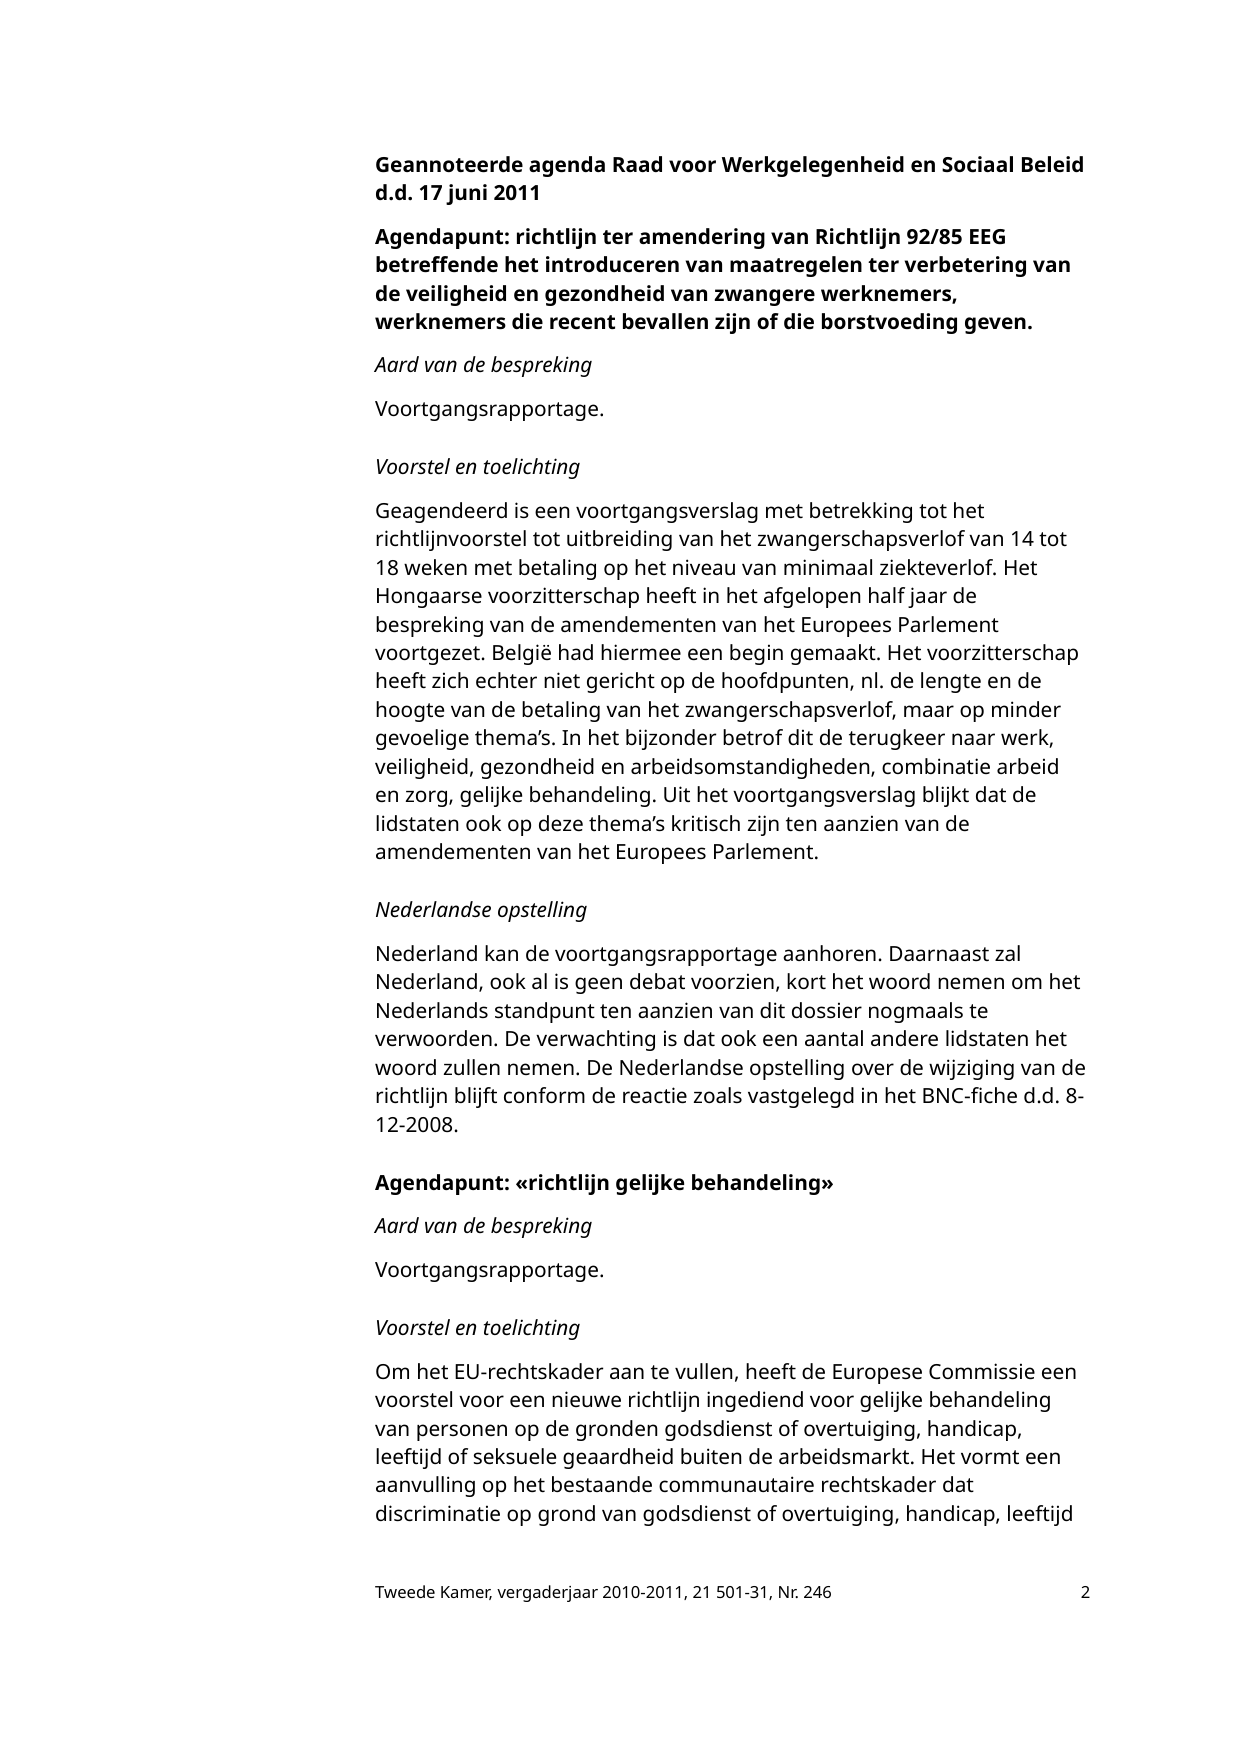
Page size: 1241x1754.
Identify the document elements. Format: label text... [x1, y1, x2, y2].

text Nederland kan de voortgangsrapportage aanhoren. Daarnaast zal Nederland, ook al is geen debat voorzien, kort het woord nemen om het Nederlands standpunt ten aanzien van dit dossier nogmaals te verwoorden. De verwachting is dat ook een aantal andere lidstaten het woord zullen nemen. De Nederlandse opstelling over de wijziging van de richtlijn blijft conform de reactie zoals vastgelegd in het BNC-fiche d.d. 8-12-2008. [375, 939, 1090, 1138]
text Aard van de bespreking [375, 351, 1090, 379]
text Aard van de bespreking [375, 1212, 1090, 1240]
text Agendapunt: richtlijn ter amendering van Richtlijn 92/85 EEG betreffende het introduceren van maatregelen ter verbetering van de veiligheid en gezondheid van zwangere werknemers, werknemers die recent bevallen zijn of die borstvoeding geven. [375, 222, 1090, 336]
text Geagendeerd is een voortgangsverslag met betrekking tot het richtlijnvoorstel tot uitbreiding van het zwangerschapsverlof van 14 tot 18 weken met betaling op het niveau van minimaal ziekteverlof. Het Hongaarse voorzitterschap heeft in het afgelopen half jaar de bespreking van de amendementen van het Europees Parlement voortgezet. België had hiermee een begin gemaakt. Het voorzitterschap heeft zich echter niet gericht op de hoofdpunten, nl. de lengte en de hoogte van de betaling van het zwangerschapsverlof, maar op minder gevoelige thema’s. In het bijzonder betrof dit de terugkeer naar werk, veiligheid, gezondheid en arbeidsomstandigheden, combinatie arbeid en zorg, gelijke behandeling. Uit het voortgangsverslag blijkt dat de lidstaten ook op deze thema’s kritisch zijn ten aanzien van de amendementen van het Europees Parlement. [375, 496, 1090, 866]
text Voorstel en toelichting [375, 1313, 1090, 1342]
text Voortgangsrapportage. [375, 1255, 1090, 1283]
text Agendapunt: «richtlijn gelijke behandeling» [375, 1168, 1090, 1197]
text Om het EU-rechtskader aan te vullen, heeft de Europese Commissie een voorstel voor een nieuwe richtlijn ingediend voor gelijke behandeling van personen op de gronden godsdienst of overtuiging, handicap, leeftijd of seksuele geaardheid buiten de arbeidsmarkt. Het vormt een aanvulling op het bestaande communautaire rechtskader dat discriminatie op grond van godsdienst of overtuiging, handicap, leeftijd [375, 1357, 1090, 1527]
text Voortgangsrapportage. [375, 394, 1090, 422]
text Geannoteerde agenda Raad voor Werkgelegenheid en Sociaal Beleid d.d. 17 juni 2011 [375, 150, 1090, 207]
text Nederlandse opstelling [375, 896, 1090, 924]
text Voorstel en toelichting [375, 452, 1090, 481]
